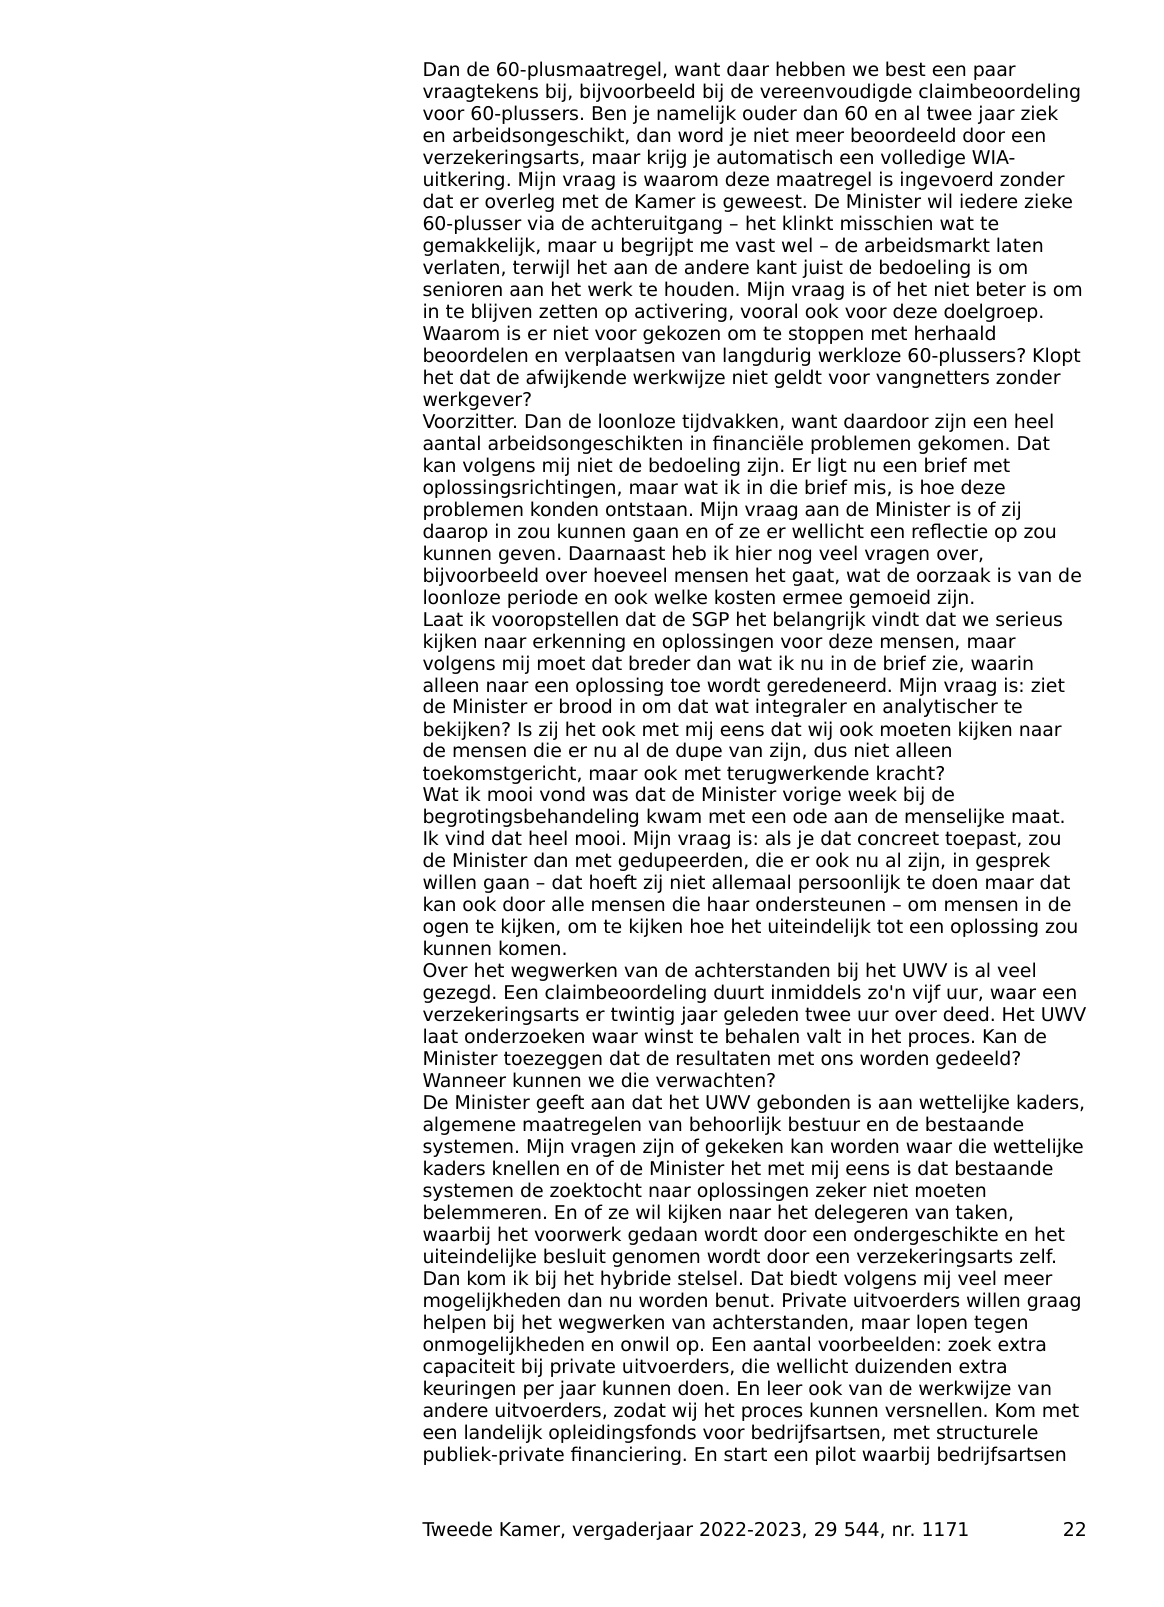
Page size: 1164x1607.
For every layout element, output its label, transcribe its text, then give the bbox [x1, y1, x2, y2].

text Wat ik mooi vond was dat de Minister vorige week bij de begrotingsbehandeling kwam met een ode aan de menselijke maat. Ik vind dat heel mooi. Mijn vraag is: als je dat concreet toepast, zou de Minister dan met gedupeerden, die er ook nu al zijn, in gesprek willen gaan – dat hoeft zij niet allemaal persoonlijk te doen maar dat kan ook door alle mensen die haar ondersteunen – om mensen in de ogen te kijken, om te kijken hoe het uiteindelijk tot een oplossing zou kunnen komen. [422, 784, 1087, 960]
text Laat ik vooropstellen dat de SGP het belangrijk vindt dat we serieus kijken naar erkenning en oplossingen voor deze mensen, maar volgens mij moet dat breder dan wat ik nu in de brief zie, waarin alleen naar een oplossing toe wordt geredeneerd. Mijn vraag is: ziet de Minister er brood in om dat wat integraler en analytischer te bekijken? Is zij het ook met mij eens dat wij ook moeten kijken naar de mensen die er nu al de dupe van zijn, dus niet alleen toekomstgericht, maar ook met terugwerkende kracht? [422, 608, 1087, 784]
text Dan kom ik bij het hybride stelsel. Dat biedt volgens mij veel meer mogelijkheden dan nu worden benut. Private uitvoerders willen graag helpen bij het wegwerken van achterstanden, maar lopen tegen onmogelijkheden en onwil op. Een aantal voorbeelden: zoek extra capaciteit bij private uitvoerders, die wellicht duizenden extra keuringen per jaar kunnen doen. En leer ook van de werkwijze van andere uitvoerders, zodat wij het proces kunnen versnellen. Kom met een landelijk opleidingsfonds voor bedrijfsartsen, met structurele publiek-private financiering. En start een pilot waarbij bedrijfsartsen [422, 1268, 1087, 1466]
text Dan de 60-plusmaatregel, want daar hebben we best een paar vraagtekens bij, bijvoorbeeld bij de vereenvoudigde claimbeoordeling voor 60-plussers. Ben je namelijk ouder dan 60 en al twee jaar ziek en arbeidsongeschikt, dan word je niet meer beoordeeld door een verzekeringsarts, maar krijg je automatisch een volledige WIA-uitkering. Mijn vraag is waarom deze maatregel is ingevoerd zonder dat er overleg met de Kamer is geweest. De Minister wil iedere zieke 60-plusser via de achteruitgang – het klinkt misschien wat te gemakkelijk, maar u begrijpt me vast wel – de arbeidsmarkt laten verlaten, terwijl het aan de andere kant juist de bedoeling is om senioren aan het werk te houden. Mijn vraag is of het niet beter is om in te blijven zetten op activering, vooral ook voor deze doelgroep. Waarom is er niet voor gekozen om te stoppen met herhaald beoordelen en verplaatsen van langdurig werkloze 60-plussers? Klopt het dat de afwijkende werkwijze niet geldt voor vangnetters zonder werkgever? [422, 59, 1087, 411]
text Over het wegwerken van de achterstanden bij het UWV is al veel gezegd. Een claimbeoordeling duurt inmiddels zo'n vijf uur, waar een verzekeringsarts er twintig jaar geleden twee uur over deed. Het UWV laat onderzoeken waar winst te behalen valt in het proces. Kan de Minister toezeggen dat de resultaten met ons worden gedeeld? Wanneer kunnen we die verwachten? [422, 960, 1087, 1092]
text De Minister geeft aan dat het UWV gebonden is aan wettelijke kaders, algemene maatregelen van behoorlijk bestuur en de bestaande systemen. Mijn vragen zijn of gekeken kan worden waar die wettelijke kaders knellen en of de Minister het met mij eens is dat bestaande systemen de zoektocht naar oplossingen zeker niet moeten belemmeren. En of ze wil kijken naar het delegeren van taken, waarbij het voorwerk gedaan wordt door een ondergeschikte en het uiteindelijke besluit genomen wordt door een verzekeringsarts zelf. [422, 1092, 1087, 1268]
text Voorzitter. Dan de loonloze tijdvakken, want daardoor zijn een heel aantal arbeidsongeschikten in financiële problemen gekomen. Dat kan volgens mij niet de bedoeling zijn. Er ligt nu een brief met oplossingsrichtingen, maar wat ik in die brief mis, is hoe deze problemen konden ontstaan. Mijn vraag aan de Minister is of zij daarop in zou kunnen gaan en of ze er wellicht een reflectie op zou kunnen geven. Daarnaast heb ik hier nog veel vragen over, bijvoorbeeld over hoeveel mensen het gaat, wat de oorzaak is van de loonloze periode en ook welke kosten ermee gemoeid zijn. [422, 411, 1087, 608]
